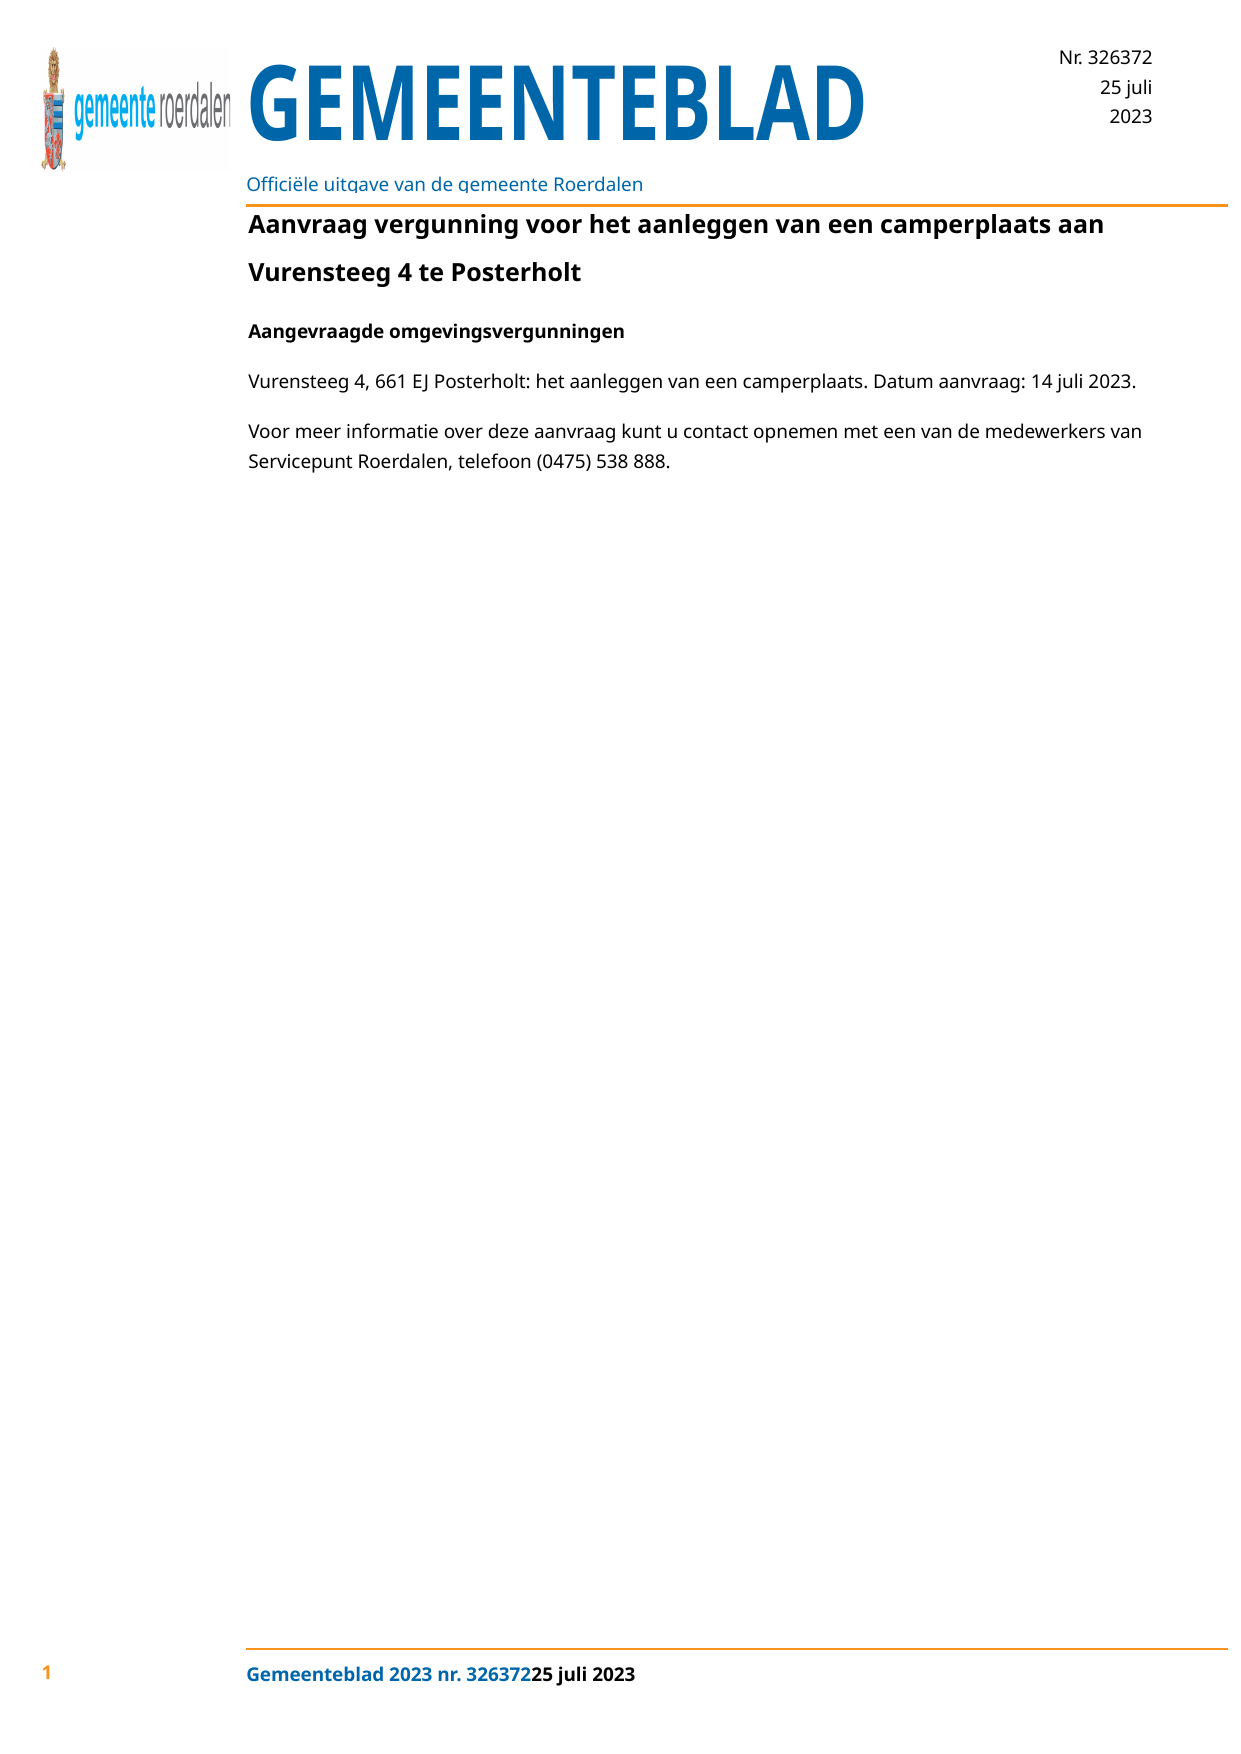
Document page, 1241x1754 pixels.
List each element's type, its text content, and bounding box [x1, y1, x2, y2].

text Voor meer informatie over deze aanvraag kunt u contact opnemen met een van de medewerkers van Servicepunt Roerdalen, telefoon (0475) 538 888. [248, 419, 1152, 474]
text Vurensteeg 4, 661 EJ Posterholt: het aanleggen van een camperplaats. Datum aanvraag: 14 juli 2023. [248, 368, 1152, 394]
picture [41, 47, 231, 172]
text Aanvraag vergunning voor het aanleggen van een camperplaats aan Vurensteeg 4 te Posterholt [248, 207, 1152, 288]
text Aangevraagde omgevingsvergunningen [248, 318, 1152, 344]
